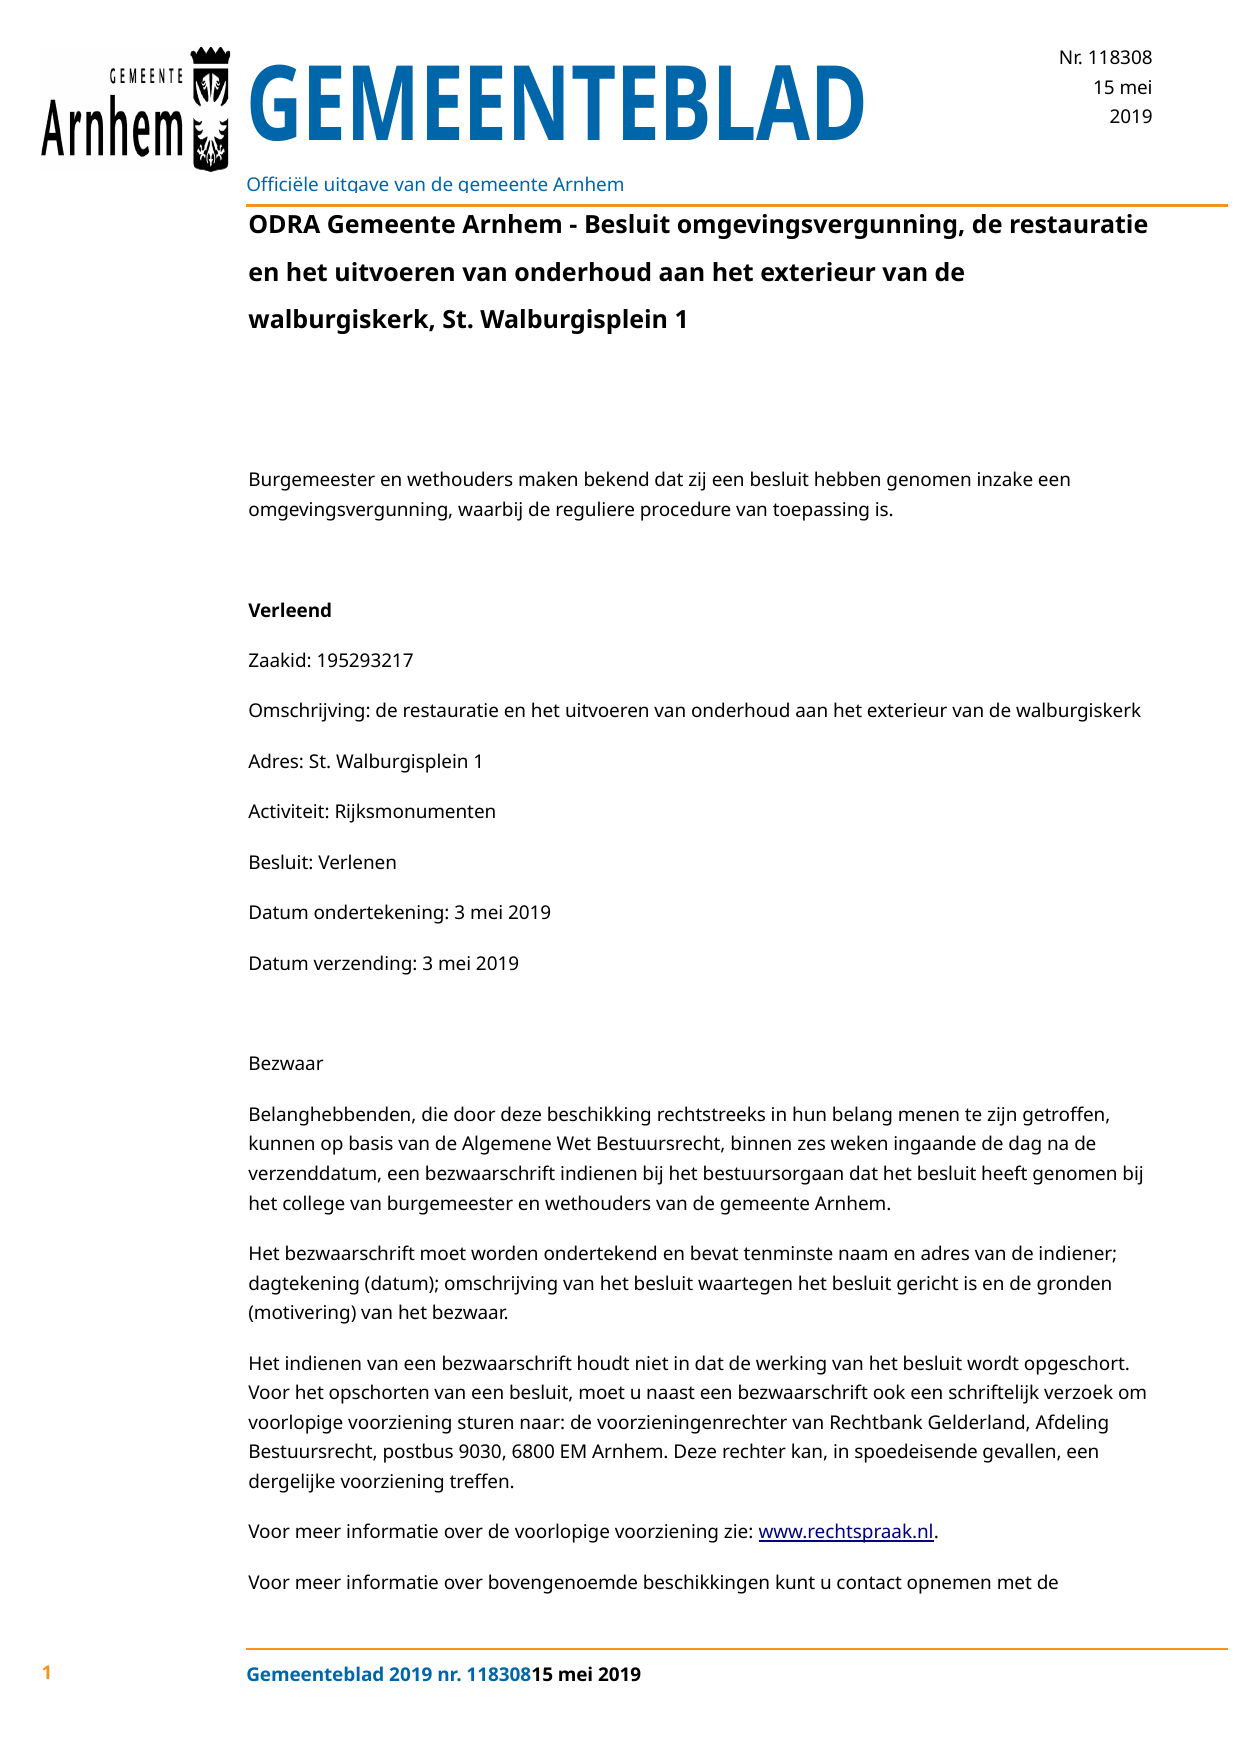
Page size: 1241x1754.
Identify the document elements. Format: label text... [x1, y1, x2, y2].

text Belanghebbenden, die door deze beschikking rechtstreeks in hun belang menen te zijn getroffen, kunnen op basis van de Algemene Wet Bestuursrecht, binnen zes weken ingaande de dag na de verzenddatum, een bezwaarschrift indienen bij het bestuursorgaan dat het besluit heeft genomen bij het college van burgemeester en wethouders van de gemeente Arnhem. [248, 1101, 1152, 1215]
text Zaakid: 195293217 [248, 647, 1152, 673]
text Datum ondertekening: 3 mei 2019 [248, 899, 1152, 925]
text Voor meer informatie over de voorlopige voorziening zie: www.rechtspraak.nl. [248, 1518, 1152, 1544]
text Voor meer informatie over bovengenoemde beschikkingen kunt u contact opnemen met de [248, 1569, 1152, 1594]
text Besluit: Verlenen [248, 849, 1152, 874]
text Adres: St. Walburgisplein 1 [248, 748, 1152, 774]
text Het bezwaarschrift moet worden ondertekend en bevat tenminste naam en adres van de indiener; dagtekening (datum); omschrijving van het besluit waartegen het besluit gericht is en de gronden (motivering) van het bezwaar. [248, 1240, 1152, 1325]
text Activiteit: Rijksmonumenten [248, 798, 1152, 824]
text Omschrijving: de restauratie en het uitvoeren van onderhoud aan het exterieur van de walburgiskerk [248, 698, 1152, 723]
text ODRA Gemeente Arnhem - Besluit omgevingsvergunning, de restauratie en het uitvoeren van onderhoud aan het exterieur van de walburgiskerk, St. Walburgisplein 1 [248, 207, 1152, 336]
text Burgemeester en wethouders maken bekend dat zij een besluit hebben genomen inzake een omgevingsvergunning, waarbij de reguliere procedure van toepassing is. [248, 466, 1152, 522]
picture [41, 47, 231, 172]
text Verleend [248, 597, 1152, 622]
text Bezwaar [248, 1051, 1152, 1076]
text Datum verzending: 3 mei 2019 [248, 950, 1152, 975]
text Het indienen van een bezwaarschrift houdt niet in dat de werking van het besluit wordt opgeschort. Voor het opschorten van een besluit, moet u naast een bezwaarschrift ook een schriftelijk verzoek om voorlopige voorziening sturen naar: de voorzieningenrechter van Rechtbank Gelderland, Afdeling Bestuursrecht, postbus 9030, 6800 EM Arnhem. Deze rechter kan, in spoedeisende gevallen, een dergelijke voorziening treffen. [248, 1350, 1152, 1494]
